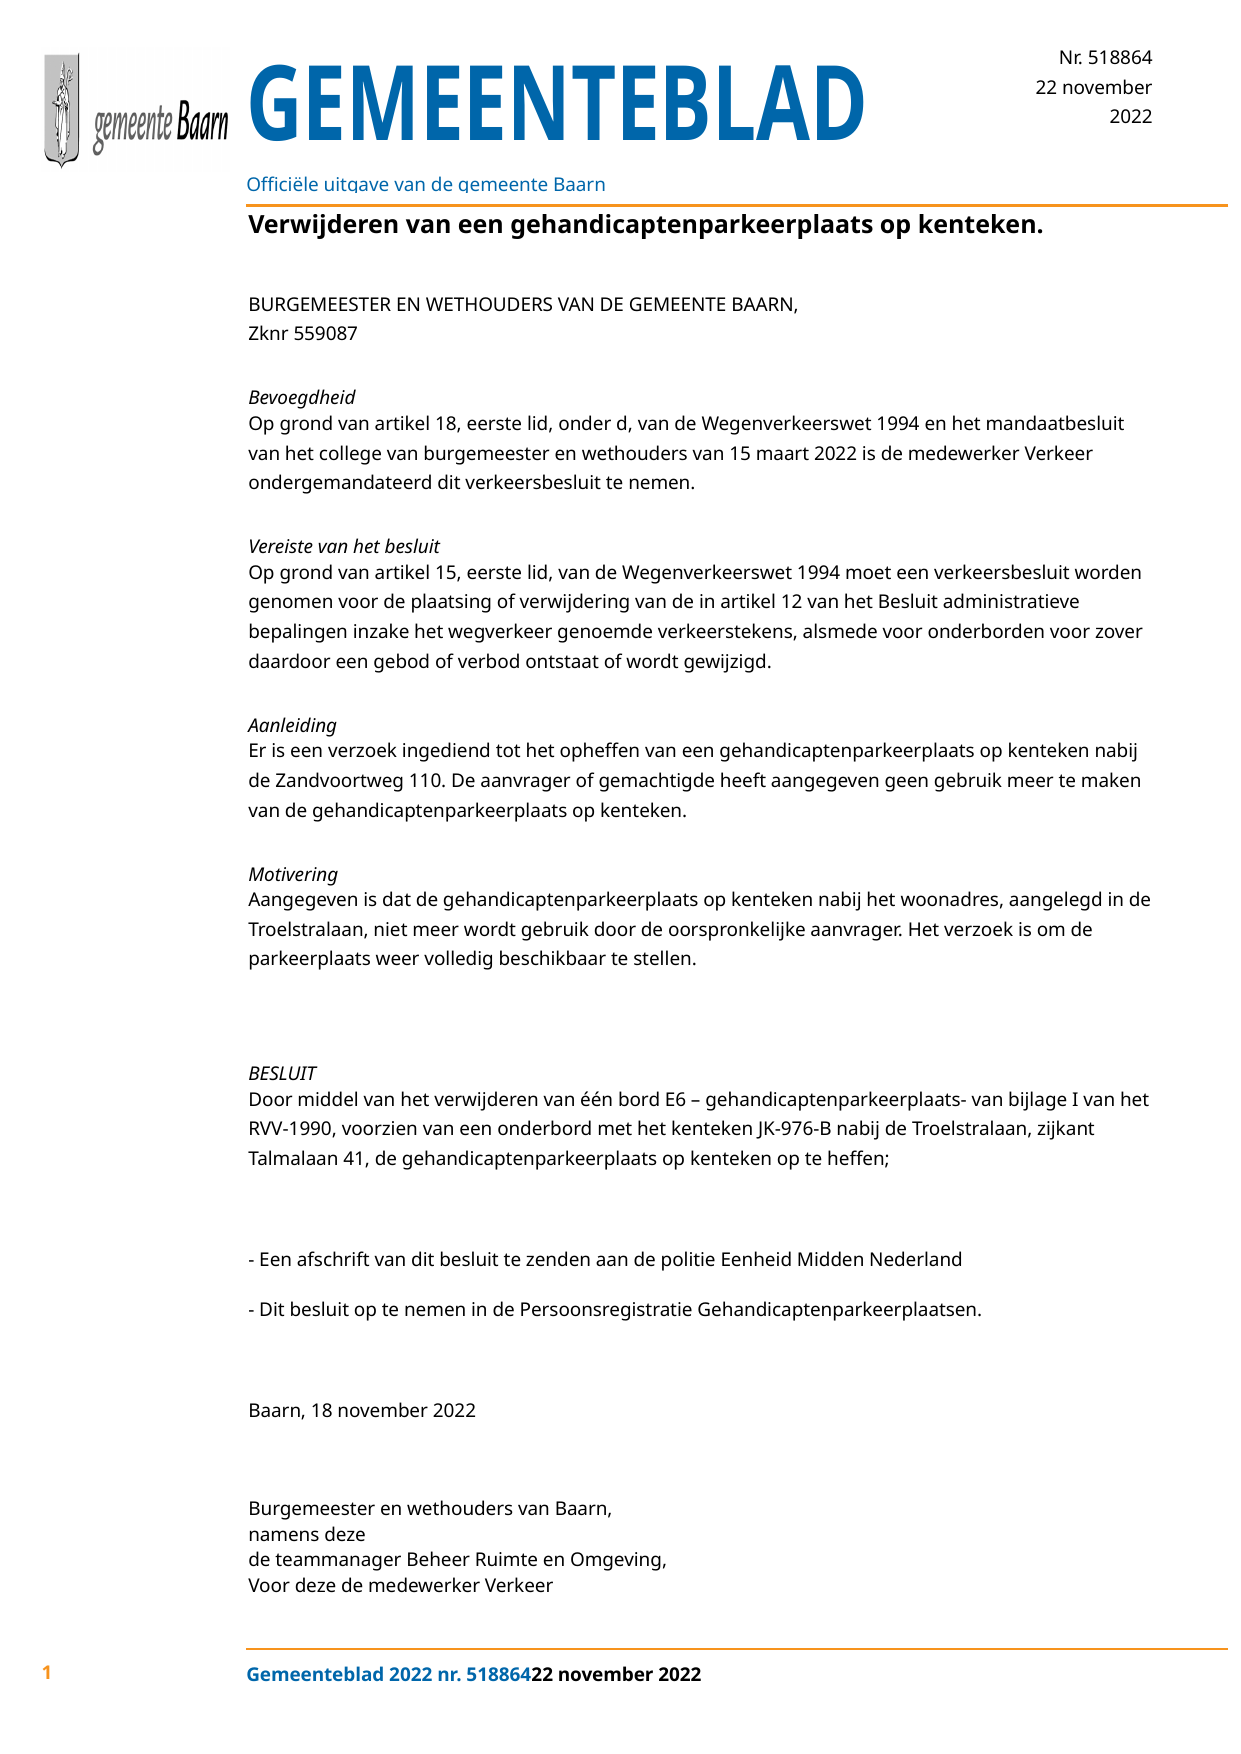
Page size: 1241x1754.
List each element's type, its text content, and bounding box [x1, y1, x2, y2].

text Bevoegdheid [248, 384, 1152, 410]
text Op grond van artikel 18, eerste lid, onder d, van de Wegenverkeerswet 1994 en het mandaatbesluit van het college van burgemeester en wethouders van 15 maart 2022 is de medewerker Verkeer ondergemandateerd dit verkeersbesluit te nemen. [248, 410, 1152, 495]
text Er is een verzoek ingediend tot het opheffen van een gehandicaptenparkeerplaats op kenteken nabij de Zandvoortweg 110. De aanvrager of gemachtigde heeft aangegeven geen gebruik meer te maken van de gehandicaptenparkeerplaats op kenteken. [248, 738, 1152, 822]
text Aangegeven is dat de gehandicaptenparkeerplaats op kenteken nabij het woonadres, aangelegd in de Troelstralaan, niet meer wordt gebruik door de oorspronkelijke aanvrager. Het verzoek is om de parkeerplaats weer volledig beschikbaar te stellen. [248, 886, 1152, 971]
text Motivering [248, 861, 1152, 886]
text de teammanager Beheer Ruimte en Omgeving, [248, 1547, 1152, 1572]
text - Dit besluit op te nemen in de Persoonsregistratie Gehandicaptenparkeerplaatsen. [248, 1296, 1152, 1322]
text Vereiste van het besluit [248, 533, 1152, 559]
text Door middel van het verwijderen van één bord E6 – gehandicaptenparkeerplaats- van bijlage I van het RVV-1990, voorzien van een onderbord met het kenteken JK-976-B nabij de Troelstralaan, zijkant Talmalaan 41, de gehandicaptenparkeerplaats op kenteken op te heffen; [248, 1086, 1152, 1171]
text - Een afschrift van dit besluit te zenden aan de politie Eenheid Midden Nederland [248, 1246, 1152, 1271]
picture [41, 47, 231, 172]
text BURGEMEESTER EN WETHOUDERS VAN DE GEMEENTE BAARN, [248, 291, 1152, 317]
text BESLUIT [248, 1060, 1152, 1086]
text Baarn, 18 november 2022 [248, 1397, 1152, 1423]
text Zknr 559087 [248, 321, 1152, 346]
text Voor deze de medewerker Verkeer [248, 1572, 1152, 1598]
text Burgemeester en wethouders van Baarn, [248, 1495, 1152, 1521]
text Aanleiding [248, 712, 1152, 738]
text namens deze [248, 1521, 1152, 1547]
text Op grond van artikel 15, eerste lid, van de Wegenverkeerswet 1994 moet een verkeersbesluit worden genomen voor de plaatsing of verwijdering van de in artikel 12 van het Besluit administratieve bepalingen inzake het wegverkeer genoemde verkeerstekens, alsmede voor onderborden voor zover daardoor een gebod of verbod ontstaat of wordt gewijzigd. [248, 559, 1152, 674]
text Verwijderen van een gehandicaptenparkeerplaats op kenteken. [248, 207, 1152, 241]
